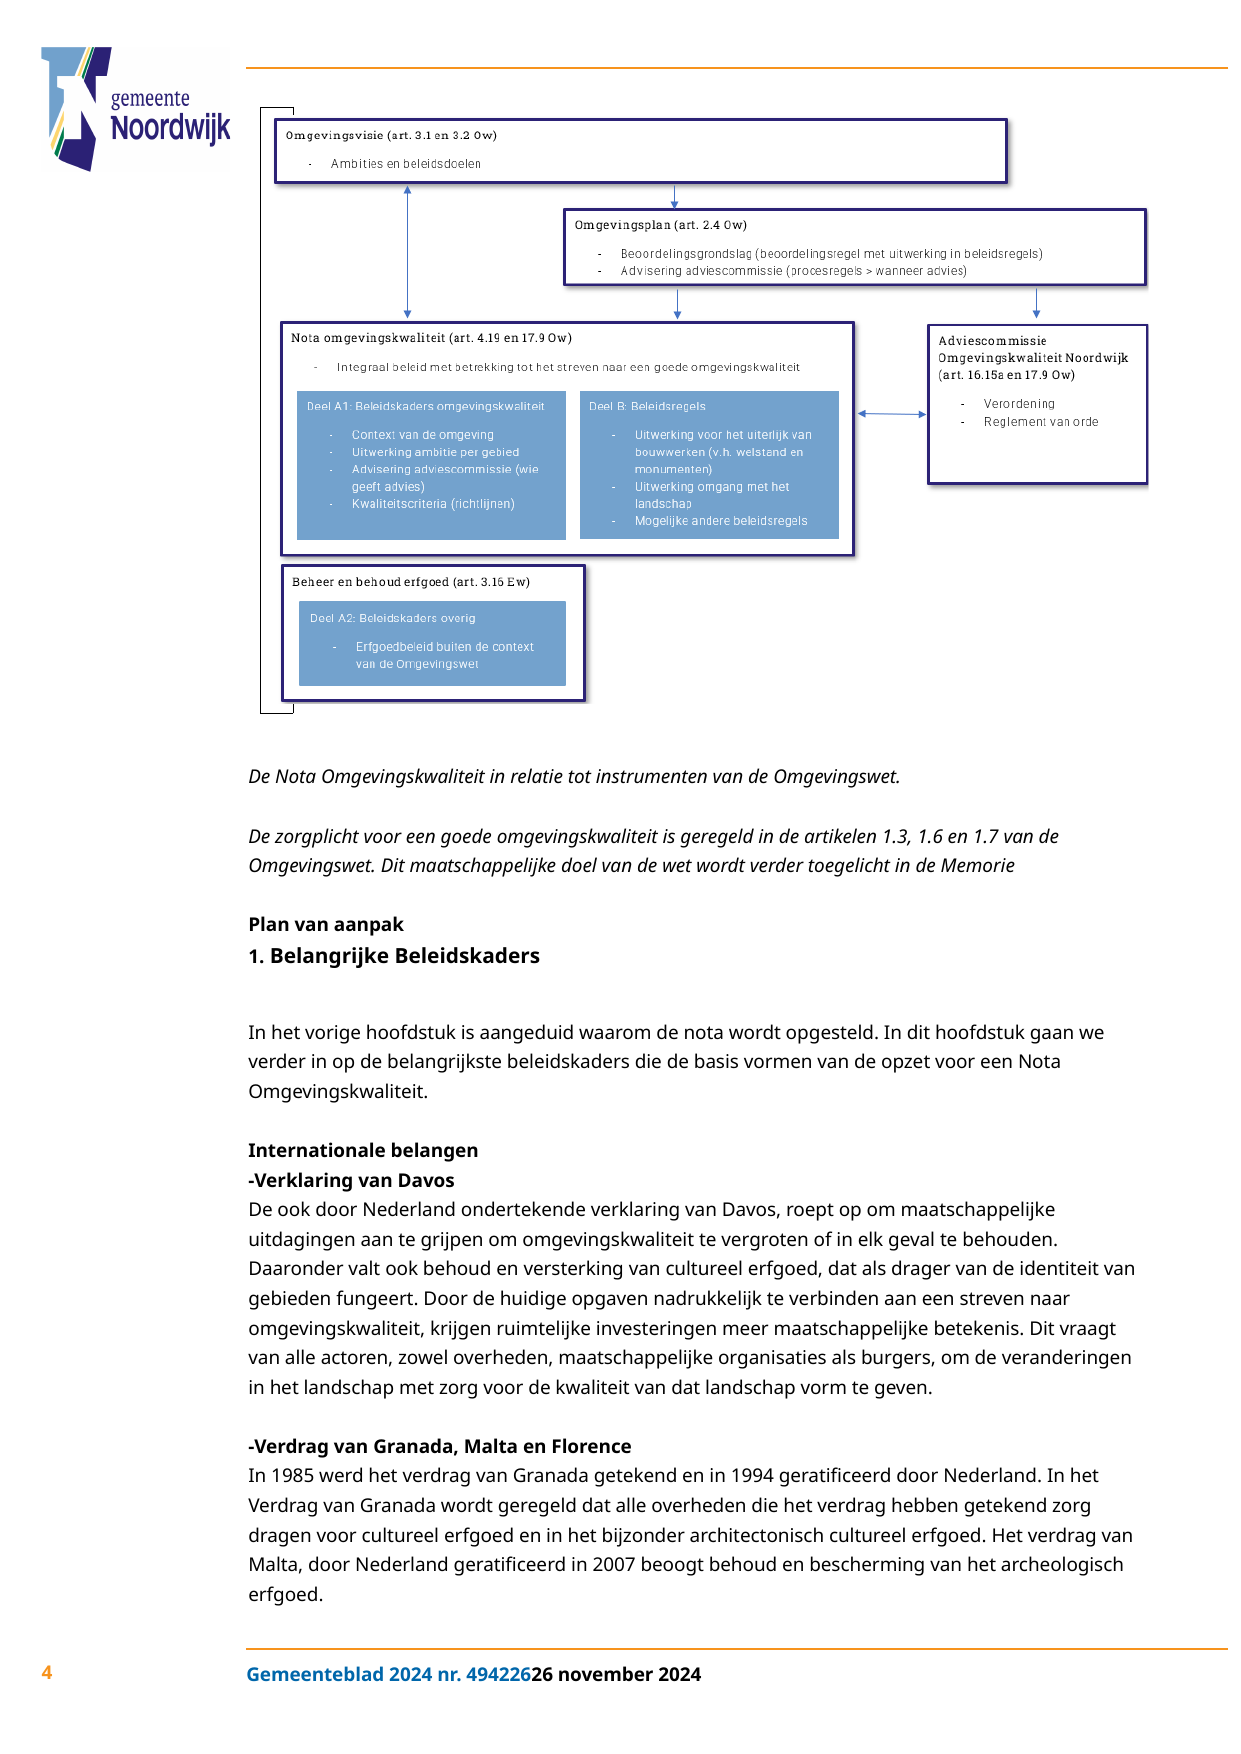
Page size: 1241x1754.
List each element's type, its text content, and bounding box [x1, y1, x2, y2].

text Internationale belangen [248, 1137, 1152, 1163]
picture [268, 115, 1149, 704]
text Plan van aanpak [248, 912, 1152, 937]
text In 1985 werd het verdrag van Granada getekend en in 1994 geratificeerd door Nederland. In het Verdrag van Granada wordt geregeld dat alle overheden die het verdrag hebben getekend zorg dragen voor cultureel erfgoed en in het bijzonder architectonisch cultureel erfgoed. Het verdrag van Malta, door Nederland geratificeerd in 2007 beoogt behoud en bescherming van het archeologisch erfgoed. [248, 1463, 1152, 1607]
text De zorgplicht voor een goede omgevingskwaliteit is geregeld in de artikelen 1.3, 1.6 en 1.7 van de Omgevingswet. Dit maatschappelijke doel van de wet wordt verder toegelicht in de Memorie [248, 823, 1152, 878]
text In het vorige hoofdstuk is aangeduid waarom de nota wordt opgesteld. In dit hoofdstuk gaan we verder in op de belangrijkste beleidskaders die de basis vormen van de opzet voor een Nota Omgevingskwaliteit. [248, 1019, 1152, 1104]
text 1. Belangrijke Beleidskaders [248, 941, 1152, 970]
text De Nota Omgevingskwaliteit in relatie tot instrumenten van de Omgevingswet. [248, 764, 1152, 789]
text -Verdrag van Granada, Malta en Florence [248, 1433, 1152, 1459]
picture [41, 47, 231, 172]
text De ook door Nederland ondertekende verklaring van Davos, roept op om maatschappelijke uitdagingen aan te grijpen om omgevingskwaliteit te vergroten of in elk geval te behouden. Daaronder valt ook behoud en versterking van cultureel erfgoed, dat als drager van de identiteit van gebieden fungeert. Door de huidige opgaven nadrukkelijk te verbinden aan een streven naar omgevingskwaliteit, krijgen ruimtelijke investeringen meer maatschappelijke betekenis. Dit vraagt van alle actoren, zowel overheden, maatschappelijke organisaties als burgers, om de veranderingen in het landschap met zorg voor de kwaliteit van dat landschap vorm te geven. [248, 1196, 1152, 1400]
text -Verklaring van Davos [248, 1167, 1152, 1193]
